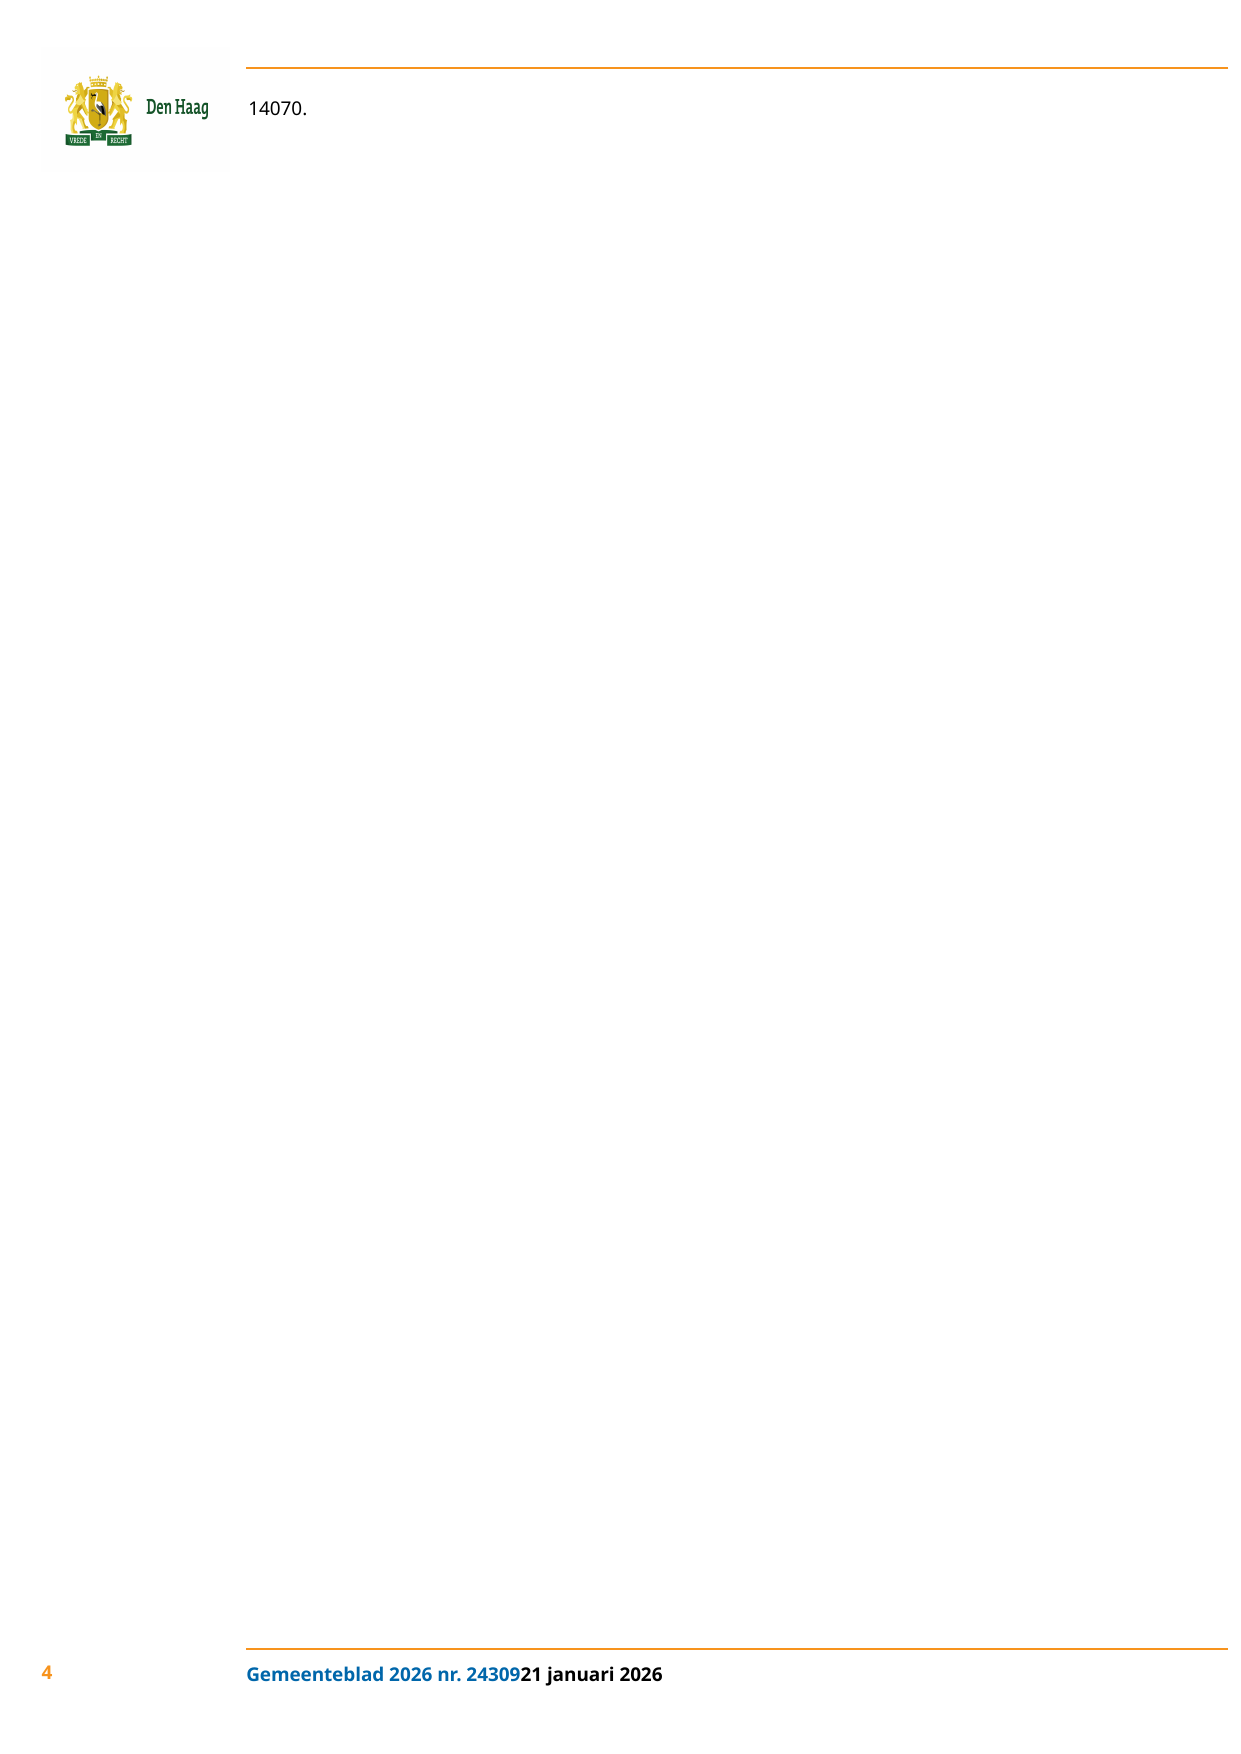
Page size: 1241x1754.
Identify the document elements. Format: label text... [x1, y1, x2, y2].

picture [41, 47, 231, 172]
text 14070. [248, 95, 1152, 121]
